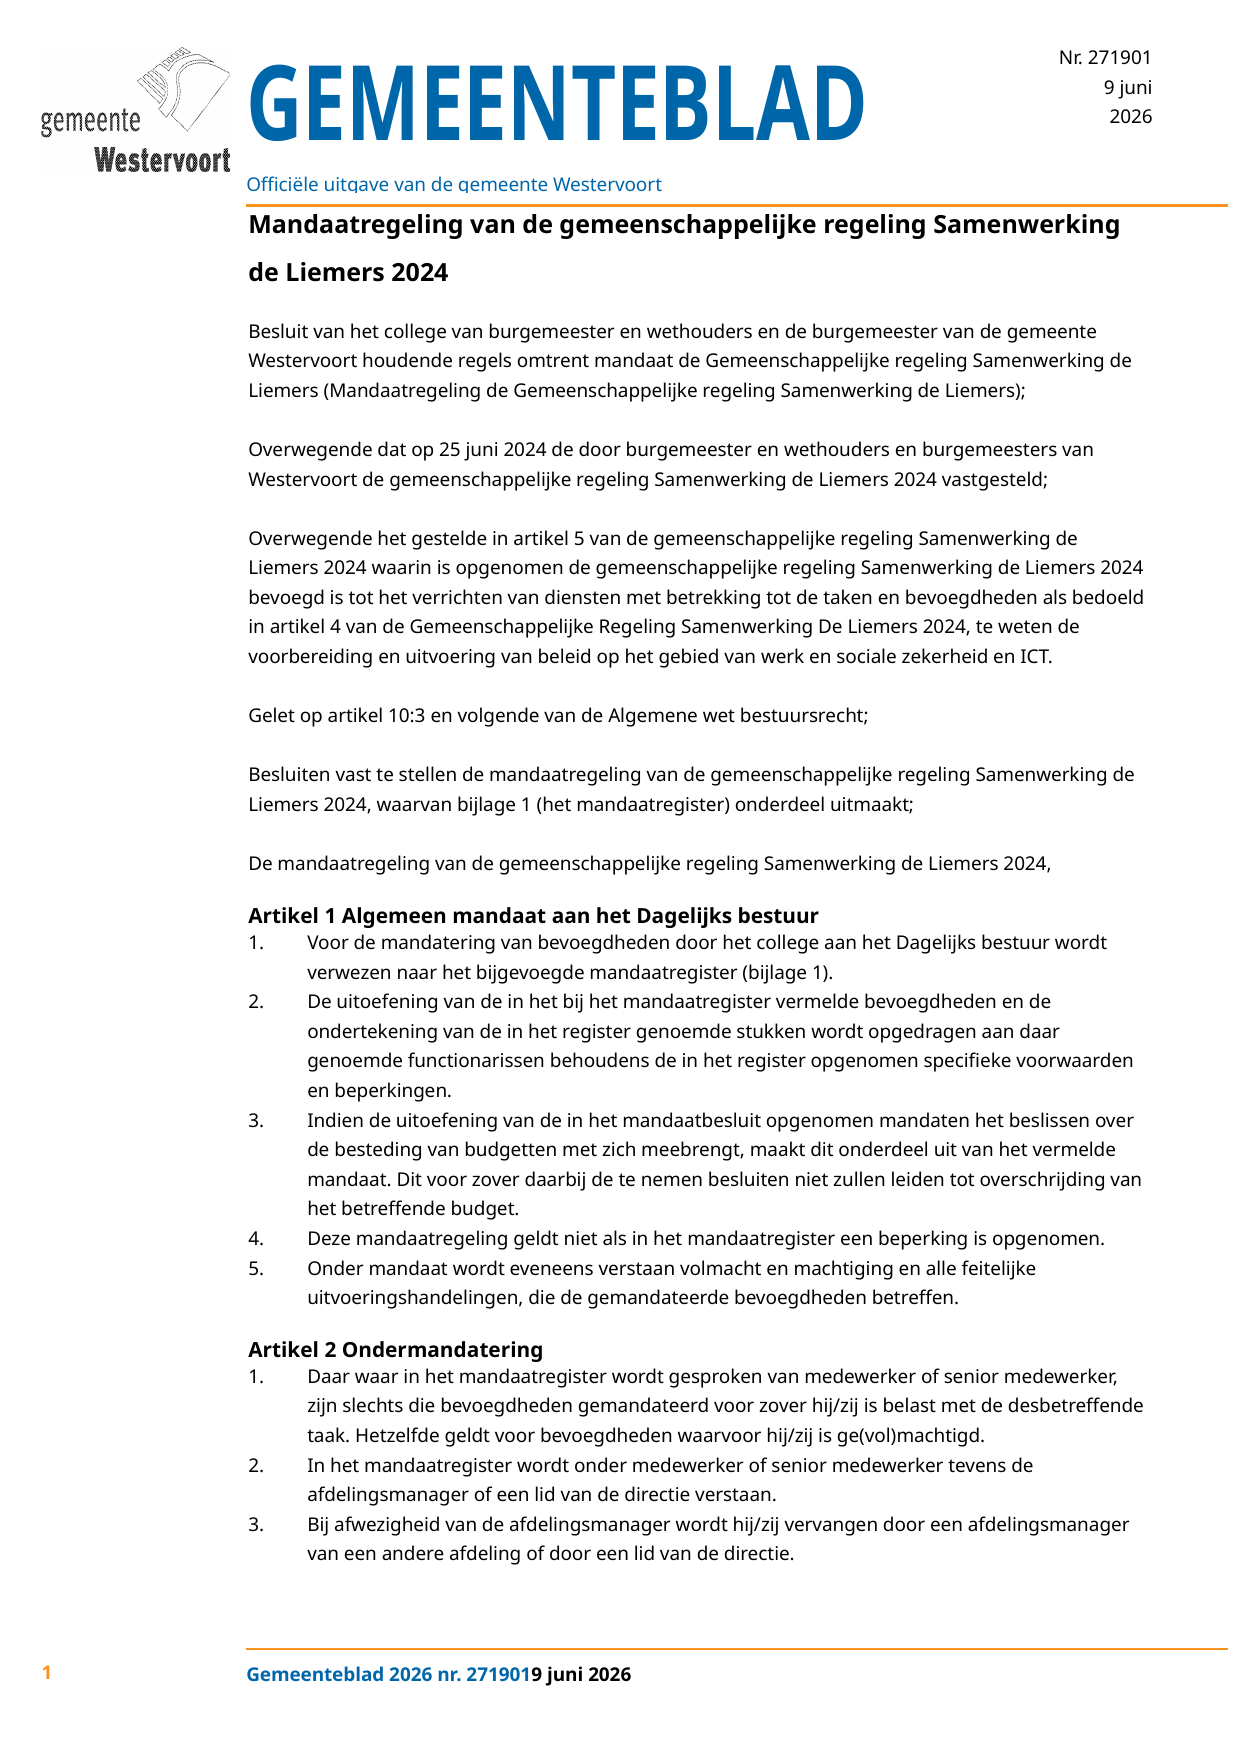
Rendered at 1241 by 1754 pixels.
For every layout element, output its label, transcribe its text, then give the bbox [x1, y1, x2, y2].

list Deze mandaatregeling geldt niet als in het mandaatregister een beperking is opgenomen. [248, 1225, 1152, 1251]
text Overwegende het gestelde in artikel 5 van de gemeenschappelijke regeling Samenwerking de Liemers 2024 waarin is opgenomen de gemeenschappelijke regeling Samenwerking de Liemers 2024 bevoegd is tot het verrichten van diensten met betrekking tot de taken en bevoegdheden als bedoeld in artikel 4 van de Gemeenschappelijke Regeling Samenwerking De Liemers 2024, te weten de voorbereiding en uitvoering van beleid op het gebied van werk en sociale zekerheid en ICT. [248, 525, 1152, 669]
text Mandaatregeling van de gemeenschappelijke regeling Samenwerking de Liemers 2024 [248, 207, 1152, 288]
text Artikel 1 Algemeen mandaat aan het Dagelijks bestuur [248, 901, 1152, 929]
list Onder mandaat wordt eveneens verstaan volmacht en machtiging en alle feitelijke uitvoeringshandelingen, die de gemandateerde bevoegdheden betreffen. [248, 1255, 1152, 1310]
text De mandaatregeling van de gemeenschappelijke regeling Samenwerking de Liemers 2024, [248, 850, 1152, 876]
list Bij afwezigheid van de afdelingsmanager wordt hij/zij vervangen door een afdelingsmanager van een andere afdeling of door een lid van de directie. [248, 1511, 1152, 1566]
list Indien de uitoefening van de in het mandaatbesluit opgenomen mandaten het beslissen over de besteding van budgetten met zich meebrengt, maakt dit onderdeel uit van het vermelde mandaat. Dit voor zover daarbij de te nemen besluiten niet zullen leiden tot overschrijding van het betreffende budget. [248, 1107, 1152, 1221]
list In het mandaatregister wordt onder medewerker of senior medewerker tevens de afdelingsmanager of een lid van de directie verstaan. [248, 1452, 1152, 1507]
text Overwegende dat op 25 juni 2024 de door burgemeester en wethouders en burgemeesters van Westervoort de gemeenschappelijke regeling Samenwerking de Liemers 2024 vastgesteld; [248, 436, 1152, 492]
list Daar waar in het mandaatregister wordt gesproken van medewerker of senior medewerker, zijn slechts die bevoegdheden gemandateerd voor zover hij/zij is belast met de desbetreffende taak. Hetzelfde geldt voor bevoegdheden waarvoor hij/zij is ge(vol)machtigd. [248, 1363, 1152, 1448]
picture [41, 47, 231, 172]
list De uitoefening van de in het bij het mandaatregister vermelde bevoegdheden en de ondertekening van de in het register genoemde stukken wordt opgedragen aan daar genoemde functionarissen behoudens de in het register opgenomen specifieke voorwaarden en beperkingen. [248, 988, 1152, 1103]
text Artikel 2 Ondermandatering [248, 1335, 1152, 1363]
text Gelet op artikel 10:3 en volgende van de Algemene wet bestuursrecht; [248, 702, 1152, 728]
text Besluiten vast te stellen de mandaatregeling van de gemeenschappelijke regeling Samenwerking de Liemers 2024, waarvan bijlage 1 (het mandaatregister) onderdeel uitmaakt; [248, 762, 1152, 817]
list Voor de mandatering van bevoegdheden door het college aan het Dagelijks bestuur wordt verwezen naar het bijgevoegde mandaatregister (bijlage 1). [248, 929, 1152, 984]
text Besluit van het college van burgemeester en wethouders en de burgemeester van de gemeente Westervoort houdende regels omtrent mandaat de Gemeenschappelijke regeling Samenwerking de Liemers (Mandaatregeling de Gemeenschappelijke regeling Samenwerking de Liemers); [248, 318, 1152, 403]
